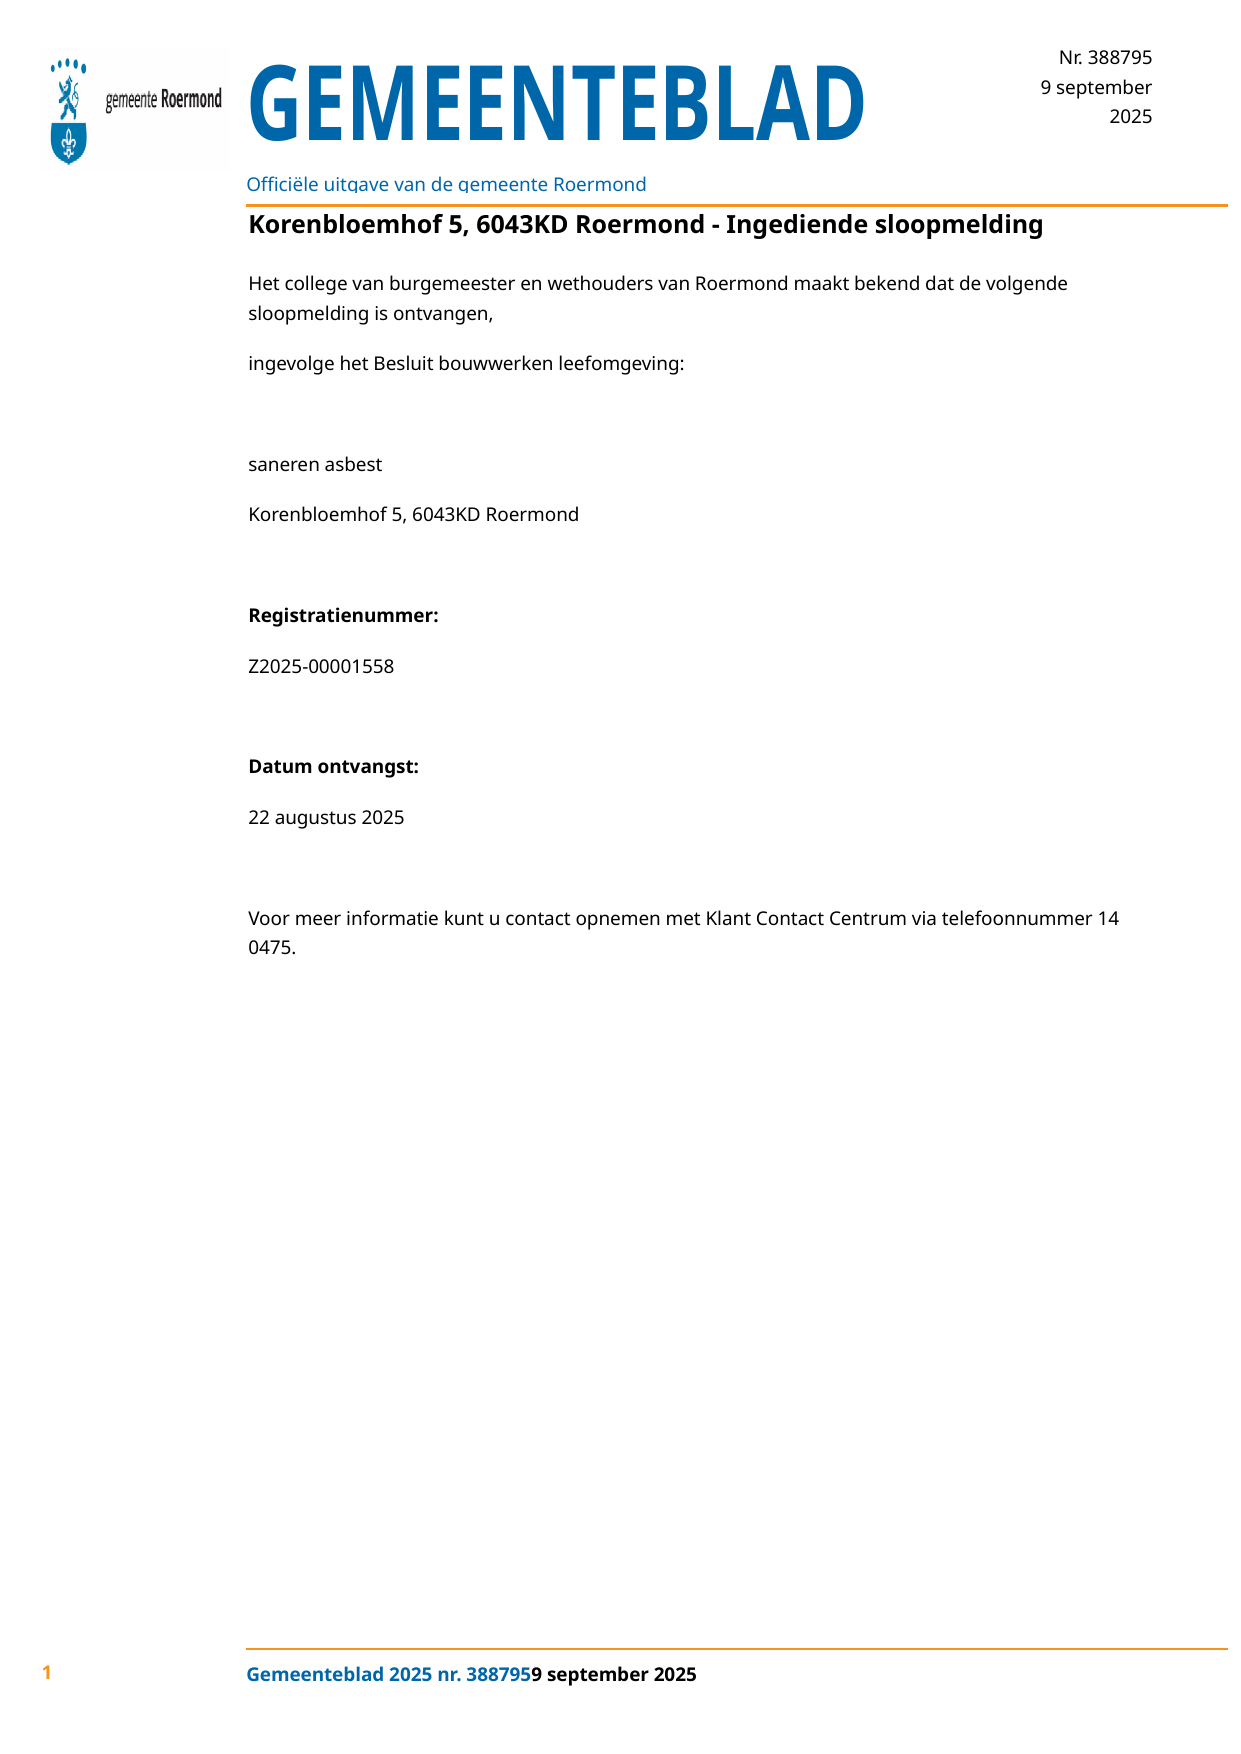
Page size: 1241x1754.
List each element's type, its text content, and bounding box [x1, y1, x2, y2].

text 22 augustus 2025 [248, 804, 1152, 830]
text Voor meer informatie kunt u contact opnemen met Klant Contact Centrum via telefoonnummer 14 0475. [248, 905, 1152, 960]
picture [41, 47, 231, 172]
text Het college van burgemeester en wethouders van Roermond maakt bekend dat de volgende sloopmelding is ontvangen, [248, 270, 1152, 326]
text saneren asbest [248, 451, 1152, 477]
text Datum ontvangst: [248, 754, 1152, 779]
text Korenbloemhof 5, 6043KD Roermond [248, 502, 1152, 527]
text Z2025-00001558 [248, 653, 1152, 678]
text ingevolge het Besluit bouwwerken leefomgeving: [248, 350, 1152, 376]
text Korenbloemhof 5, 6043KD Roermond - Ingediende sloopmelding [248, 207, 1152, 241]
text Registratienummer: [248, 602, 1152, 628]
